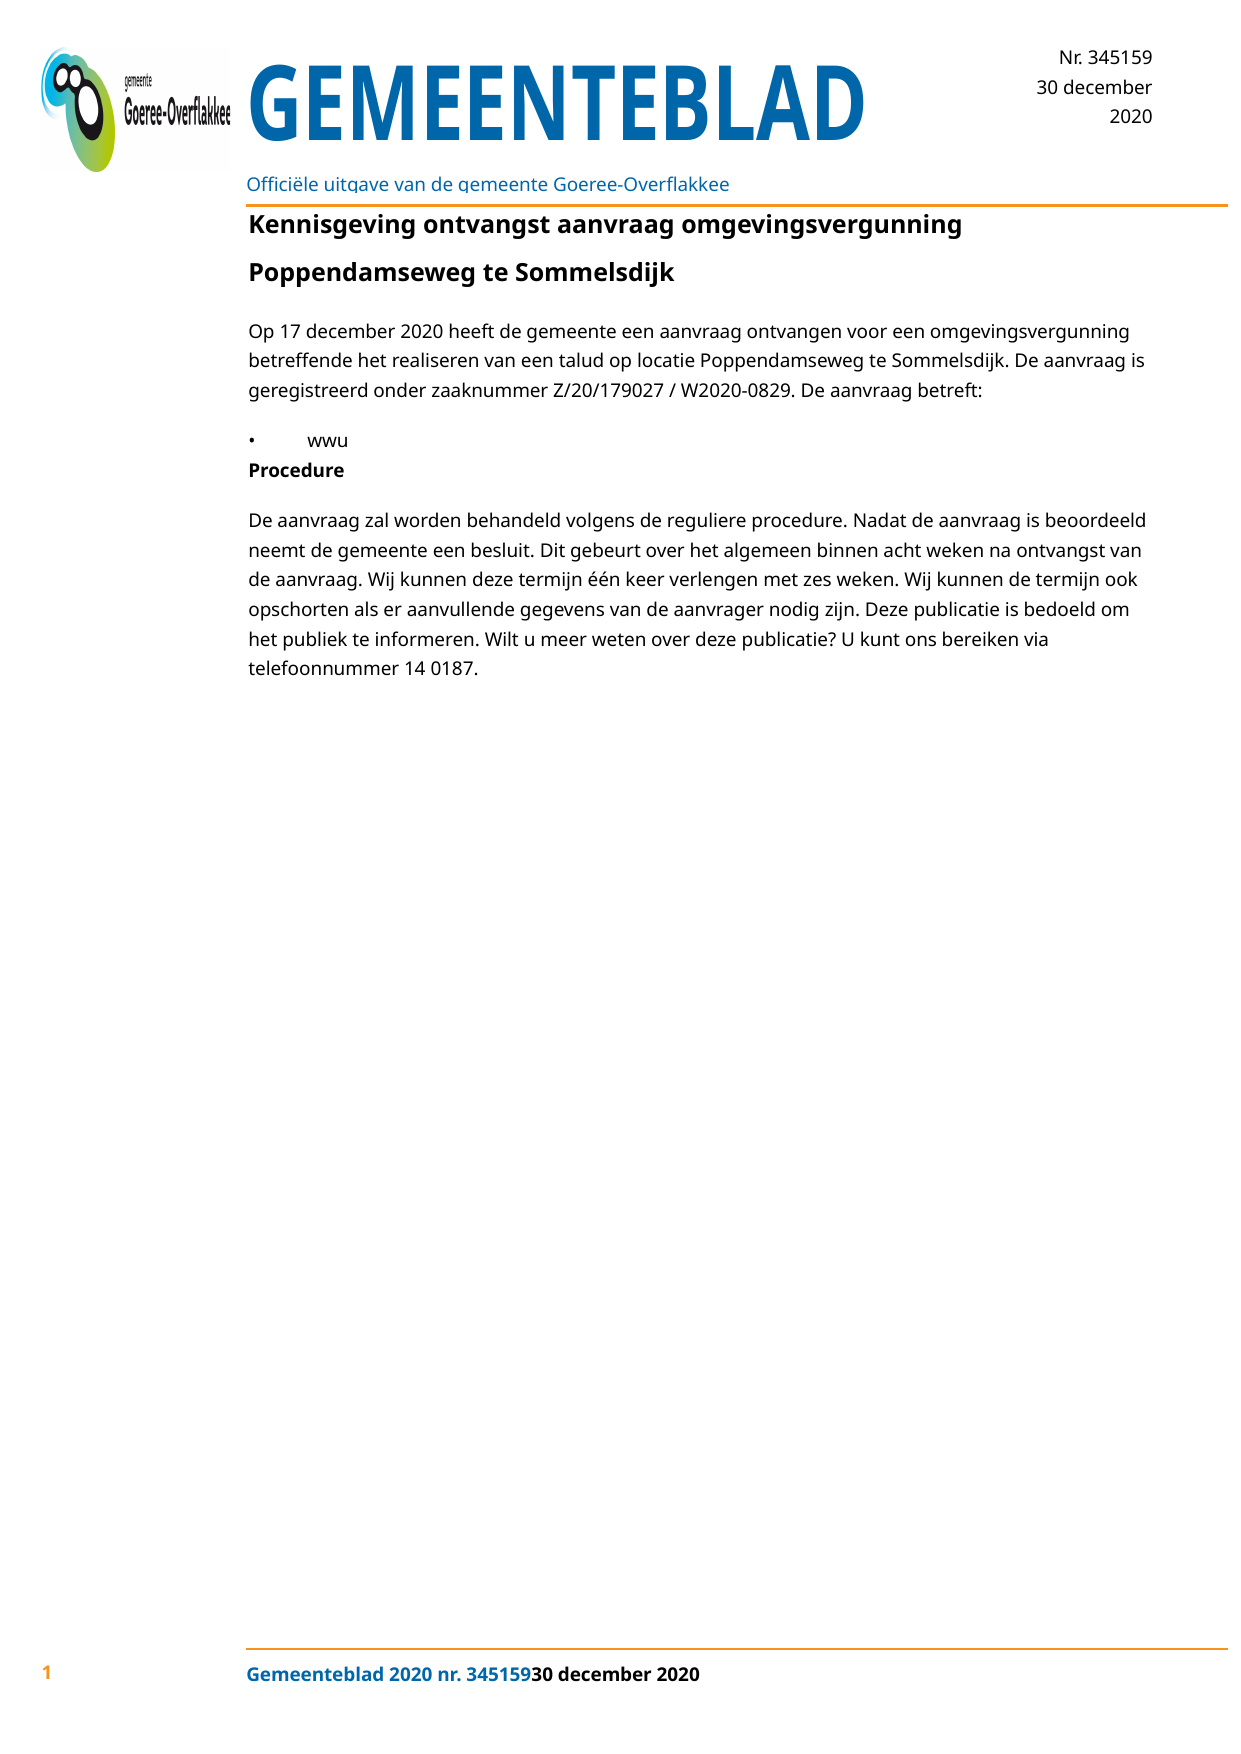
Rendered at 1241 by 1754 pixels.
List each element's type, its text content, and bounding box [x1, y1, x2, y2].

text De aanvraag zal worden behandeld volgens de reguliere procedure. Nadat de aanvraag is beoordeeld neemt de gemeente een besluit. Dit gebeurt over het algemeen binnen acht weken na ontvangst van de aanvraag. Wij kunnen deze termijn één keer verlengen met zes weken. Wij kunnen de termijn ook opschorten als er aanvullende gegevens van de aanvrager nodig zijn. Deze publicatie is bedoeld om het publiek te informeren. Wilt u meer weten over deze publicatie? U kunt ons bereiken via telefoonnummer 14 0187. [248, 507, 1152, 681]
picture [41, 47, 231, 172]
list wwu [248, 427, 1152, 453]
text Op 17 december 2020 heeft de gemeente een aanvraag ontvangen voor een omgevingsvergunning betreffende het realiseren van een talud op locatie Poppendamseweg te Sommelsdijk. De aanvraag is geregistreerd onder zaaknummer Z/20/179027 / W2020-0829. De aanvraag betreft: [248, 318, 1152, 403]
text Kennisgeving ontvangst aanvraag omgevingsvergunning Poppendamseweg te Sommelsdijk [248, 207, 1152, 288]
text Procedure [248, 457, 1152, 483]
